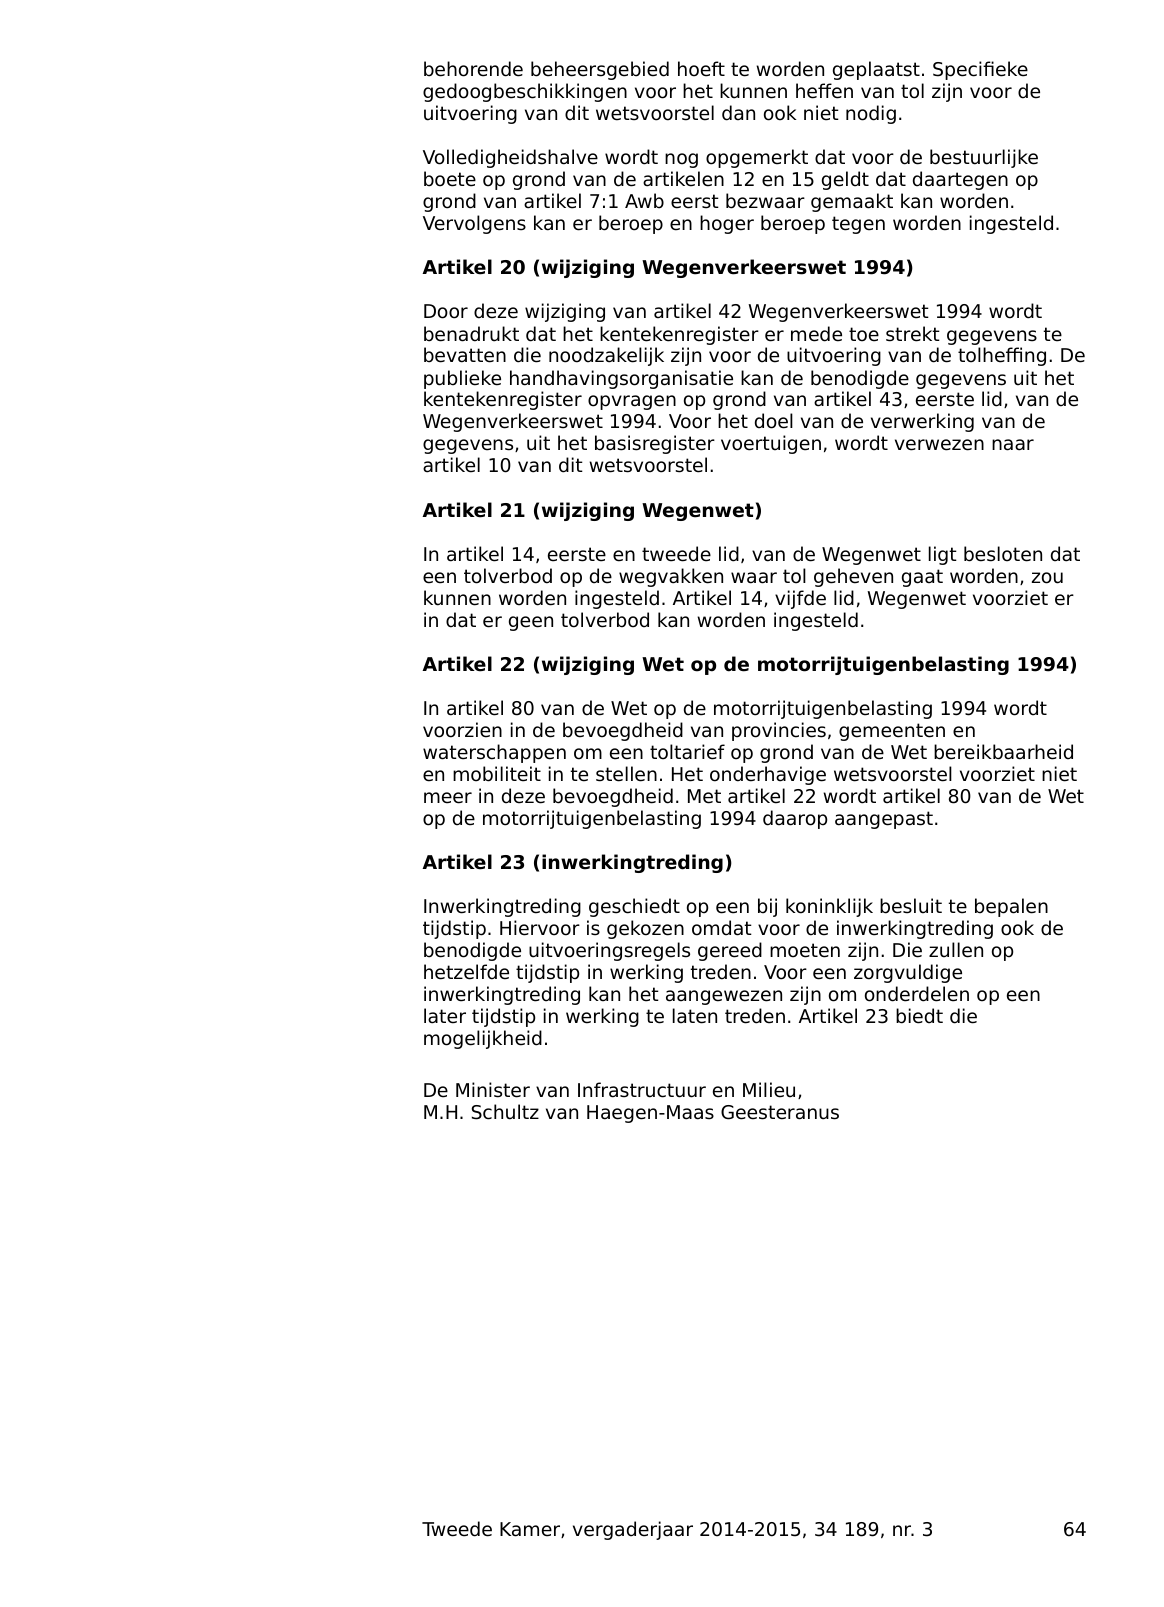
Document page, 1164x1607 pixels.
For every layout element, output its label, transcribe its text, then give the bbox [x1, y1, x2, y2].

text In artikel 80 van de Wet op de motorrijtuigenbelasting 1994 wordt voorzien in de bevoegdheid van provincies, gemeenten en waterschappen om een toltarief op grond van de Wet bereikbaarheid en mobiliteit in te stellen. Het onderhavige wetsvoorstel voorziet niet meer in deze bevoegdheid. Met artikel 22 wordt artikel 80 van de Wet op de motorrijtuigenbelasting 1994 daarop aangepast. [422, 698, 1087, 830]
subtitle Artikel 20 (wijziging Wegenverkeerswet 1994) [422, 257, 1087, 279]
text behorende beheersgebied hoeft te worden geplaatst. Specifieke gedoogbeschikkingen voor het kunnen heffen van tol zijn voor de uitvoering van dit wetsvoorstel dan ook niet nodig. [422, 59, 1087, 125]
subtitle Artikel 21 (wijziging Wegenwet) [422, 499, 1087, 521]
text Door deze wijziging van artikel 42 Wegenverkeerswet 1994 wordt benadrukt dat het kentekenregister er mede toe strekt gegevens te bevatten die noodzakelijk zijn voor de uitvoering van de tolheffing. De publieke handhavingsorganisatie kan de benodigde gegevens uit het kentekenregister opvragen op grond van artikel 43, eerste lid, van de Wegenverkeerswet 1994. Voor het doel van de verwerking van de gegevens, uit het basisregister voertuigen, wordt verwezen naar artikel 10 van dit wetsvoorstel. [422, 301, 1087, 477]
text De Minister van Infrastructuur en Milieu, M.H. Schultz van Haegen-Maas Geesteranus [422, 1080, 1087, 1124]
text In artikel 14, eerste en tweede lid, van de Wegenwet ligt besloten dat een tolverbod op de wegvakken waar tol geheven gaat worden, zou kunnen worden ingesteld. Artikel 14, vijfde lid, Wegenwet voorziet er in dat er geen tolverbod kan worden ingesteld. [422, 544, 1087, 632]
subtitle Artikel 22 (wijziging Wet op de motorrijtuigenbelasting 1994) [422, 654, 1087, 676]
subtitle Artikel 23 (inwerkingtreding) [422, 852, 1087, 874]
text Volledigheidshalve wordt nog opgemerkt dat voor de bestuurlijke boete op grond van de artikelen 12 en 15 geldt dat daartegen op grond van artikel 7:1 Awb eerst bezwaar gemaakt kan worden. Vervolgens kan er beroep en hoger beroep tegen worden ingesteld. [422, 147, 1087, 235]
text Inwerkingtreding geschiedt op een bij koninklijk besluit te bepalen tijdstip. Hiervoor is gekozen omdat voor de inwerkingtreding ook de benodigde uitvoeringsregels gereed moeten zijn. Die zullen op hetzelfde tijdstip in werking treden. Voor een zorgvuldige inwerkingtreding kan het aangewezen zijn om onderdelen op een later tijdstip in werking te laten treden. Artikel 23 biedt die mogelijkheid. [422, 896, 1087, 1050]
